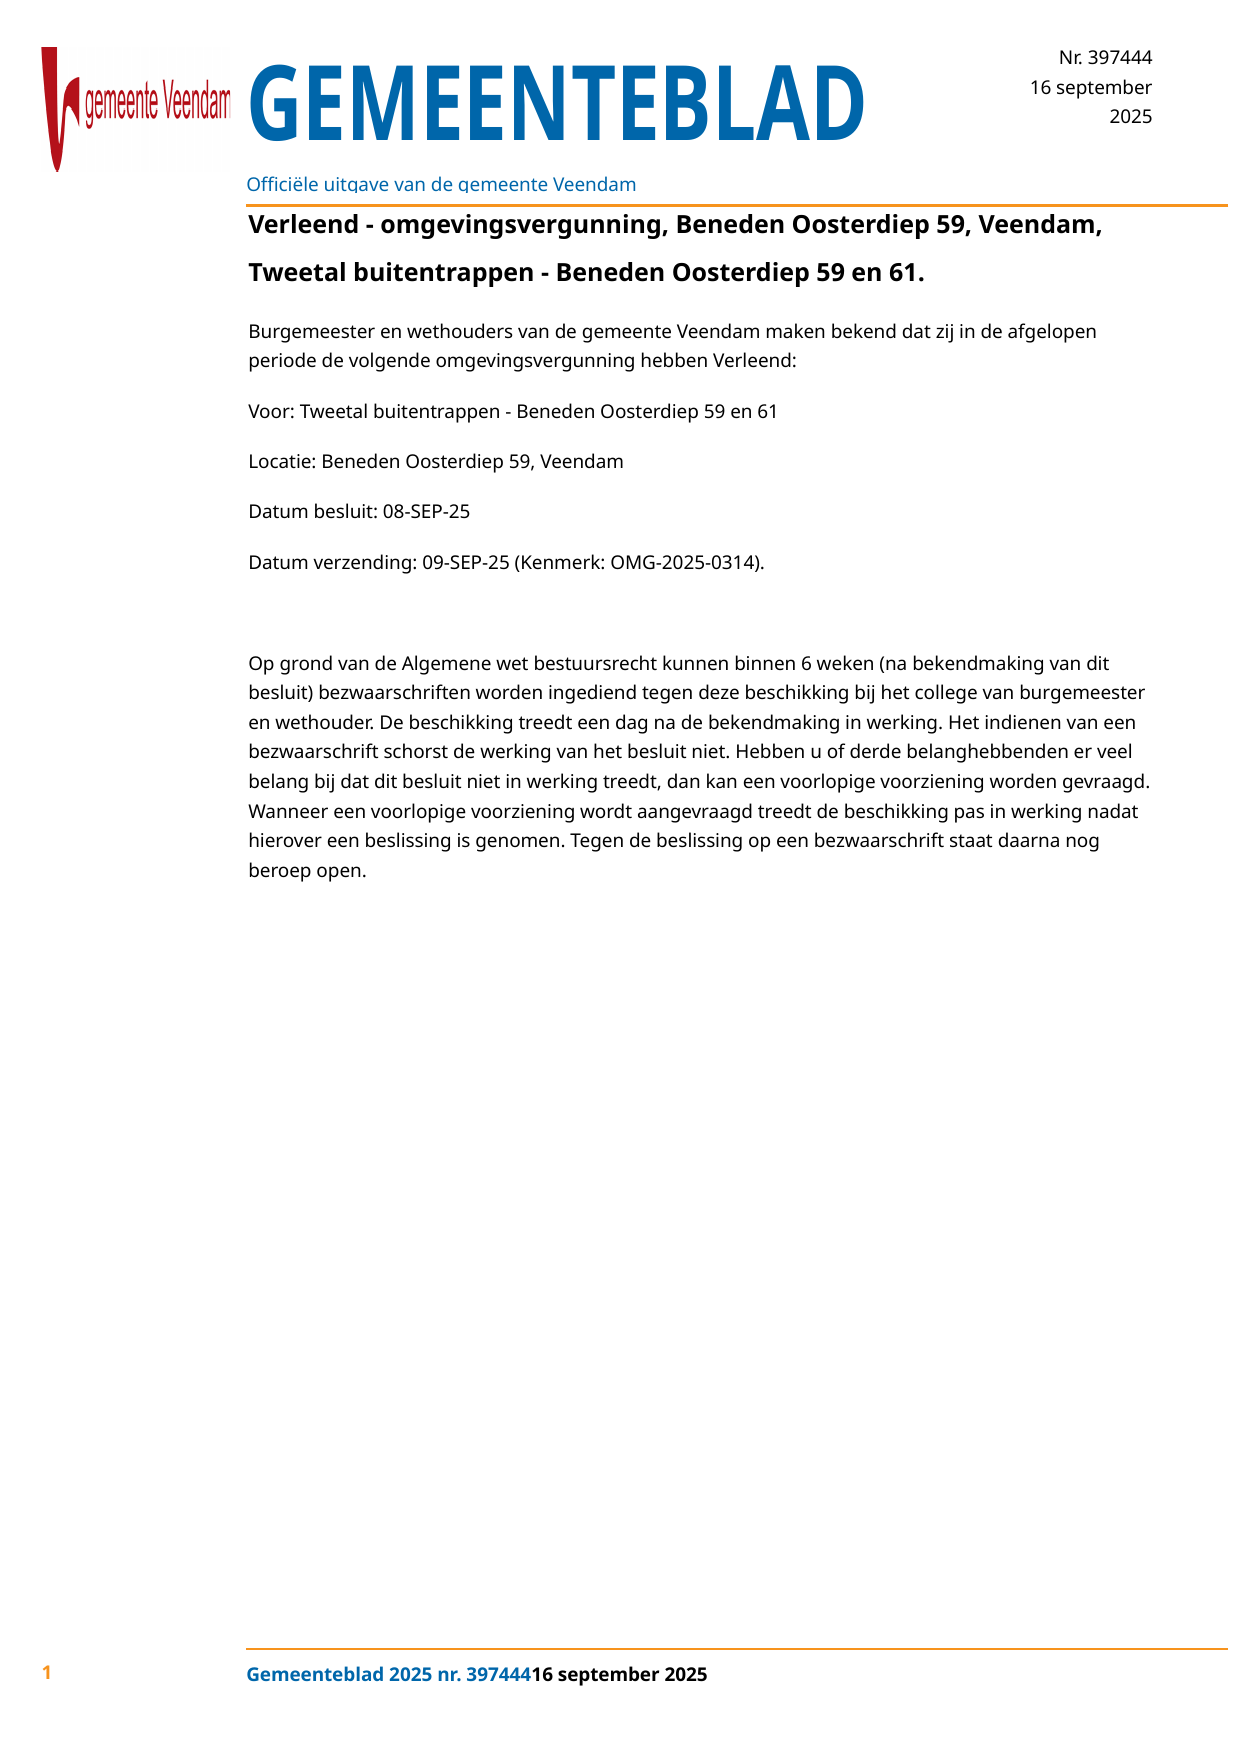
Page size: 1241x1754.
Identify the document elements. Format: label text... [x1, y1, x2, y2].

text Burgemeester en wethouders van de gemeente Veendam maken bekend dat zij in de afgelopen periode de volgende omgevingsvergunning hebben Verleend: [248, 318, 1152, 373]
picture [41, 47, 231, 172]
text Voor: Tweetal buitentrappen - Beneden Oosterdiep 59 en 61 [248, 398, 1152, 424]
text Locatie: Beneden Oosterdiep 59, Veendam [248, 448, 1152, 474]
text Verleend - omgevingsvergunning, Beneden Oosterdiep 59, Veendam, Tweetal buitentrappen - Beneden Oosterdiep 59 en 61. [248, 207, 1152, 288]
text Datum verzending: 09-SEP-25 (Kenmerk: OMG-2025-0314). [248, 549, 1152, 575]
text Op grond van de Algemene wet bestuursrecht kunnen binnen 6 weken (na bekendmaking van dit besluit) bezwaarschriften worden ingediend tegen deze beschikking bij het college van burgemeester en wethouder. De beschikking treedt een dag na de bekendmaking in werking. Het indienen van een bezwaarschrift schorst de werking van het besluit niet. Hebben u of derde belanghebbenden er veel belang bij dat dit besluit niet in werking treedt, dan kan een voorlopige voorziening worden gevraagd. Wanneer een voorlopige voorziening wordt aangevraagd treedt de beschikking pas in werking nadat hierover een beslissing is genomen. Tegen de beslissing op een bezwaarschrift staat daarna nog beroep open. [248, 650, 1152, 883]
text Datum besluit: 08-SEP-25 [248, 499, 1152, 524]
